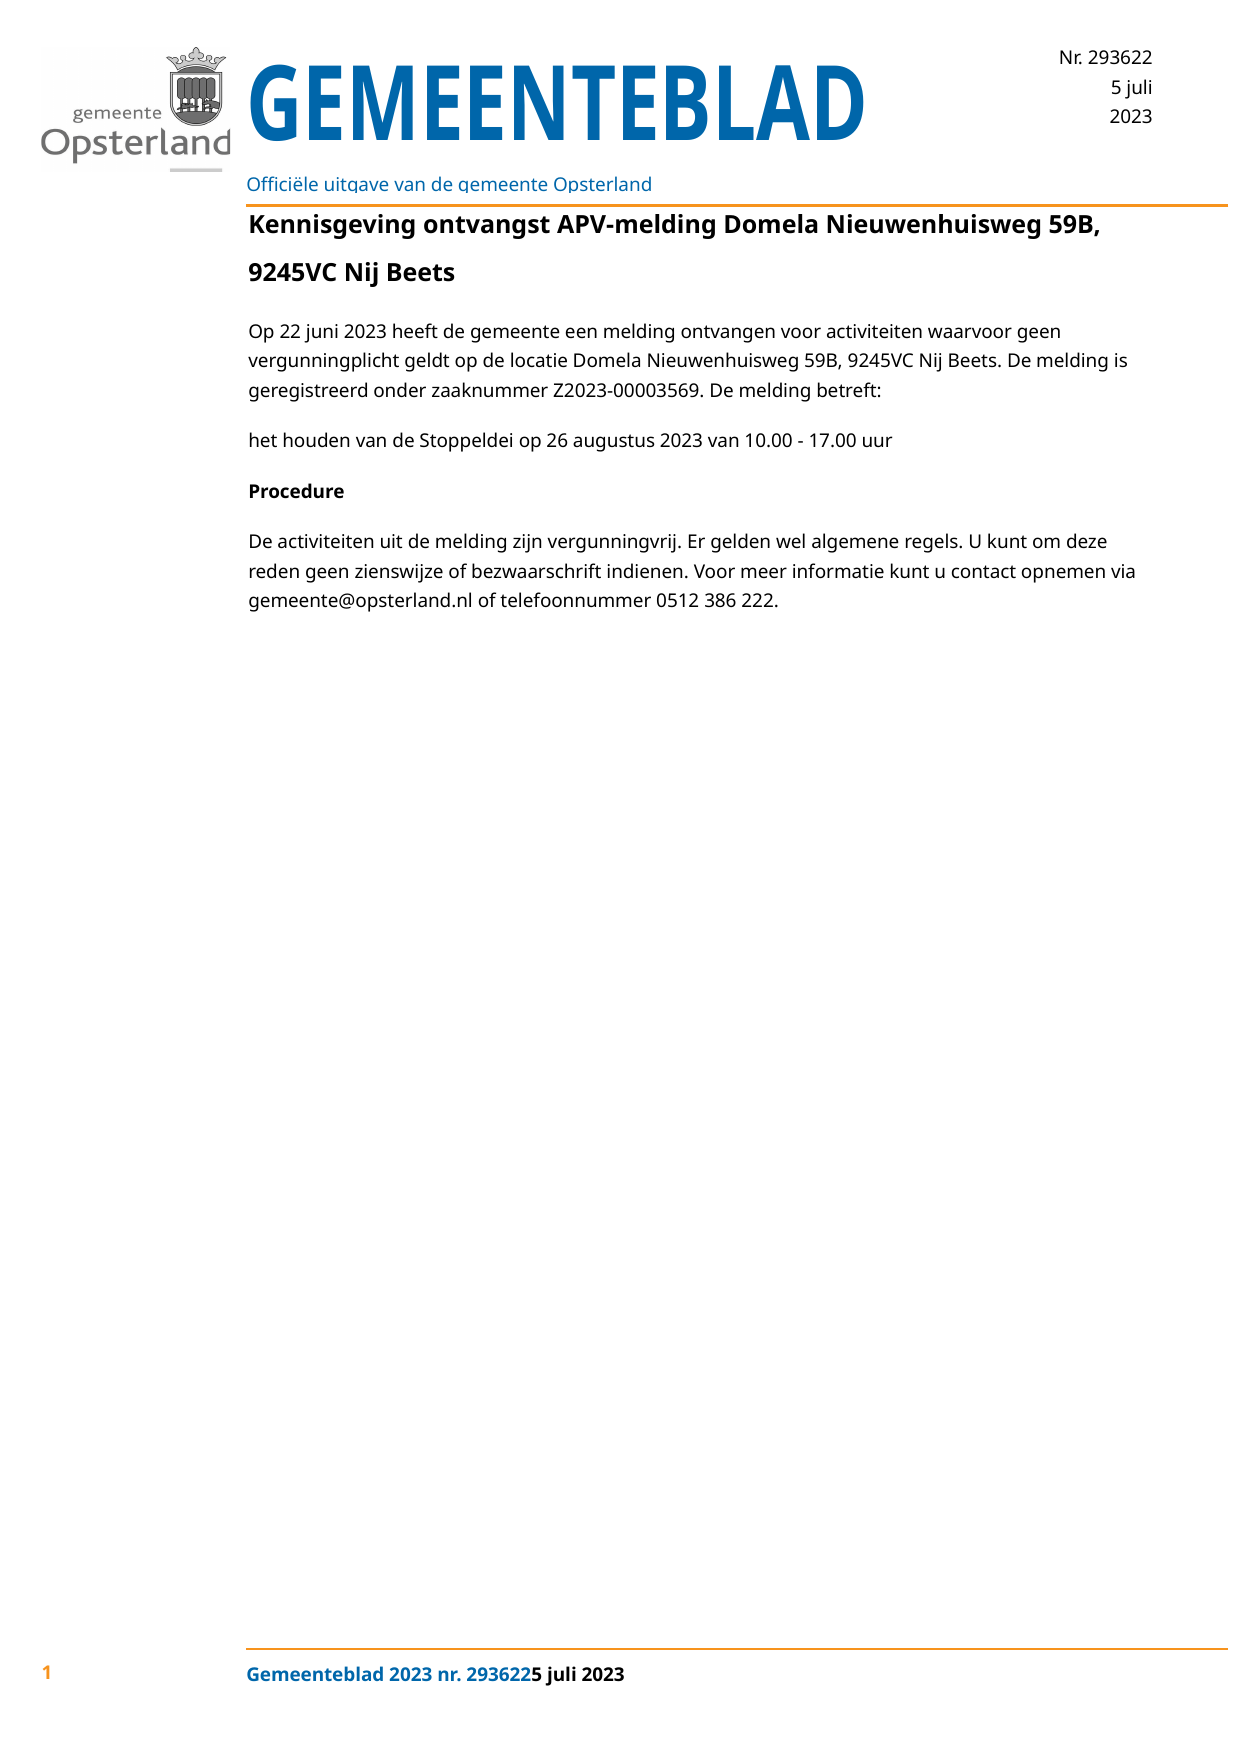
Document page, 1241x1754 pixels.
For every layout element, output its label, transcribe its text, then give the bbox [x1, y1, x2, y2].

text Procedure [248, 478, 1152, 504]
picture [41, 47, 231, 172]
text Kennisgeving ontvangst APV-melding Domela Nieuwenhuisweg 59B, 9245VC Nij Beets [248, 207, 1152, 288]
text De activiteiten uit de melding zijn vergunningvrij. Er gelden wel algemene regels. U kunt om deze reden geen zienswijze of bezwaarschrift indienen. Voor meer informatie kunt u contact opnemen via gemeente@opsterland.nl of telefoonnummer 0512 386 222. [248, 528, 1152, 613]
text Op 22 juni 2023 heeft de gemeente een melding ontvangen voor activiteiten waarvoor geen vergunningplicht geldt op de locatie Domela Nieuwenhuisweg 59B, 9245VC Nij Beets. De melding is geregistreerd onder zaaknummer Z2023-00003569. De melding betreft: [248, 318, 1152, 403]
text het houden van de Stoppeldei op 26 augustus 2023 van 10.00 - 17.00 uur [248, 427, 1152, 453]
